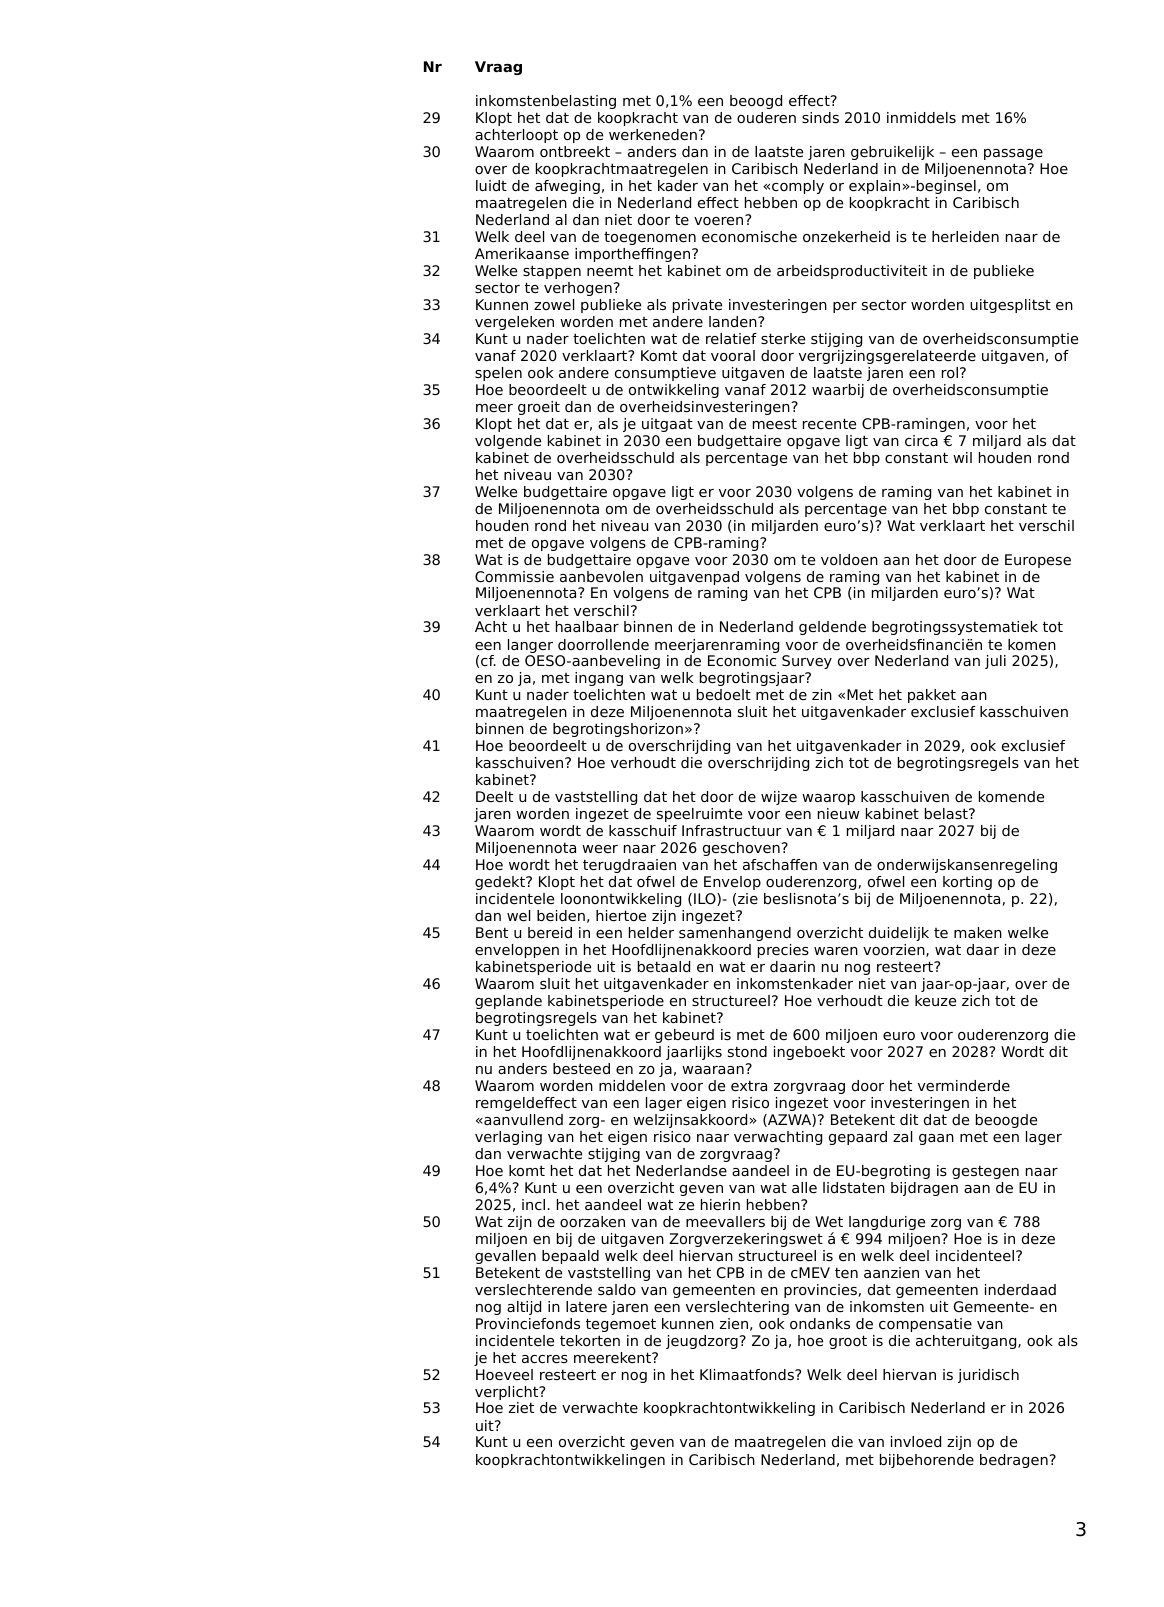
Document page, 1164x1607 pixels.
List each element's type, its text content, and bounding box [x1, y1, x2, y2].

table_cell Waarom ontbreekt – anders dan in de laatste jaren gebruikelijk – een passage over de koopkrachtmaatregelen in Caribisch Nederland in de Miljoenennota? Hoe luidt de afweging, in het kader van het «comply or explain»-beginsel, om maatregelen die in Nederland effect hebben op de koopkracht in Caribisch Nederland al dan niet door te voeren? [469, 144, 1087, 229]
table_cell Waarom worden middelen voor de extra zorgvraag door het verminderde remgeldeffect van een lager eigen risico ingezet voor investeringen in het «aanvullend zorg- en welzijnsakkoord» (AZWA)? Betekent dit dat de beoogde verlaging van het eigen risico naar verwachting gepaard zal gaan met een lager dan verwachte stijging van de zorgvraag? [469, 1078, 1087, 1163]
table_cell Waarom wordt de kasschuif Infrastructuur van € 1 miljard naar 2027 bij de Miljoenennota weer naar 2026 geschoven? [469, 823, 1087, 857]
table_cell [422, 76, 469, 93]
table_cell Hoe komt het dat het Nederlandse aandeel in de EU-begroting is gestegen naar 6,4%? Kunt u een overzicht geven van wat alle lidstaten bijdragen aan de EU in 2025, incl. het aandeel wat ze hierin hebben? [469, 1163, 1087, 1214]
table_cell 30 [422, 144, 469, 229]
table_cell 48 [422, 1078, 469, 1163]
table_cell Klopt het dat de koopkracht van de ouderen sinds 2010 inmiddels met 16% achterloopt op de werkeneden? [469, 110, 1087, 144]
table_cell 44 [422, 857, 469, 925]
table_cell Hoe ziet de verwachte koopkrachtontwikkeling in Caribisch Nederland er in 2026 uit? [469, 1400, 1087, 1434]
table_cell Bent u bereid in een helder samenhangend overzicht duidelijk te maken welke enveloppen in het Hoofdlijnenakkoord precies waren voorzien, wat daar in deze kabinetsperiode uit is betaald en wat er daarin nu nog resteert? [469, 925, 1087, 976]
table_cell [422, 93, 469, 110]
table_cell Hoe beoordeelt u de overschrijding van het uitgavenkader in 2029, ook exclusief kasschuiven? Hoe verhoudt die overschrijding zich tot de begrotingsregels van het kabinet? [469, 738, 1087, 789]
table_cell Hoeveel resteert er nog in het Klimaatfonds? Welk deel hiervan is juridisch verplicht? [469, 1366, 1087, 1400]
table_cell 31 [422, 229, 469, 263]
table_header Nr [422, 59, 469, 76]
table_cell 35 [422, 382, 469, 416]
table_header Vraag [469, 59, 1087, 76]
table_cell 42 [422, 789, 469, 823]
table_cell 45 [422, 925, 469, 976]
table_cell Wat is de budgettaire opgave voor 2030 om te voldoen aan het door de Europese Commissie aanbevolen uitgavenpad volgens de raming van het kabinet in de Miljoenennota? En volgens de raming van het CPB (in miljarden euro’s)? Wat verklaart het verschil? [469, 551, 1087, 619]
table_cell 34 [422, 331, 469, 382]
table_cell Kunt u nader toelichten wat de relatief sterke stijging van de overheidsconsumptie vanaf 2020 verklaart? Komt dat vooral door vergrijzingsgerelateerde uitgaven, of spelen ook andere consumptieve uitgaven de laatste jaren een rol? [469, 331, 1087, 382]
table_cell 38 [422, 551, 469, 619]
table_cell 52 [422, 1366, 469, 1400]
table_cell Deelt u de vaststelling dat het door de wijze waarop kasschuiven de komende jaren worden ingezet de speelruimte voor een nieuw kabinet belast? [469, 789, 1087, 823]
table_cell 40 [422, 687, 469, 738]
table_cell inkomstenbelasting met 0,1% een beoogd effect? [469, 93, 1087, 110]
table_cell 54 [422, 1434, 469, 1468]
table_cell Waarom sluit het uitgavenkader en inkomstenkader niet van jaar-op-jaar, over de geplande kabinetsperiode en structureel? Hoe verhoudt die keuze zich tot de begrotingsregels van het kabinet? [469, 976, 1087, 1027]
table_cell Kunt u een overzicht geven van de maatregelen die van invloed zijn op de koopkrachtontwikkelingen in Caribisch Nederland, met bijbehorende bedragen? [469, 1434, 1087, 1468]
table_cell Welke stappen neemt het kabinet om de arbeidsproductiviteit in de publieke sector te verhogen? [469, 263, 1087, 297]
table_cell 36 [422, 416, 469, 483]
table_cell 37 [422, 484, 469, 551]
table_cell 43 [422, 823, 469, 857]
table_cell 29 [422, 110, 469, 144]
table_cell 41 [422, 738, 469, 789]
table_cell 53 [422, 1400, 469, 1434]
table_cell [469, 76, 1087, 93]
table_cell 39 [422, 619, 469, 687]
table_cell Kunt u nader toelichten wat u bedoelt met de zin «Met het pakket aan maatregelen in deze Miljoenennota sluit het uitgavenkader exclusief kasschuiven binnen de begrotingshorizon»? [469, 687, 1087, 738]
table_cell Klopt het dat er, als je uitgaat van de meest recente CPB-ramingen, voor het volgende kabinet in 2030 een budgettaire opgave ligt van circa € 7 miljard als dat kabinet de overheidsschuld als percentage van het bbp constant wil houden rond het niveau van 2030? [469, 416, 1087, 483]
table_cell 47 [422, 1027, 469, 1078]
table_cell 33 [422, 297, 469, 331]
table_cell 49 [422, 1163, 469, 1214]
table_cell 46 [422, 976, 469, 1027]
table_cell Kunt u toelichten wat er gebeurd is met de 600 miljoen euro voor ouderenzorg die in het Hoofdlijnenakkoord jaarlijks stond ingeboekt voor 2027 en 2028? Wordt dit nu anders besteed en zo ja, waaraan? [469, 1027, 1087, 1078]
table_cell 51 [422, 1265, 469, 1366]
table_cell 50 [422, 1214, 469, 1264]
table_cell Acht u het haalbaar binnen de in Nederland geldende begrotingssystematiek tot een langer doorrollende meerjarenraming voor de overheidsfinanciën te komen (cf. de OESO-aanbeveling in de Economic Survey over Nederland van juli 2025), en zo ja, met ingang van welk begrotingsjaar? [469, 619, 1087, 687]
table_cell Hoe beoordeelt u de ontwikkeling vanaf 2012 waarbij de overheidsconsumptie meer groeit dan de overheidsinvesteringen? [469, 382, 1087, 416]
table_cell 32 [422, 263, 469, 297]
table_cell Hoe wordt het terugdraaien van het afschaffen van de onderwijskansenregeling gedekt? Klopt het dat ofwel de Envelop ouderenzorg, ofwel een korting op de incidentele loonontwikkeling (ILO)- (zie beslisnota’s bij de Miljoenennota, p. 22), dan wel beiden, hiertoe zijn ingezet? [469, 857, 1087, 925]
table_cell Welke budgettaire opgave ligt er voor 2030 volgens de raming van het kabinet in de Miljoenennota om de overheidsschuld als percentage van het bbp constant te houden rond het niveau van 2030 (in miljarden euro’s)? Wat verklaart het verschil met de opgave volgens de CPB-raming? [469, 484, 1087, 551]
table_cell Kunnen zowel publieke als private investeringen per sector worden uitgesplitst en vergeleken worden met andere landen? [469, 297, 1087, 331]
table_cell Welk deel van de toegenomen economische onzekerheid is te herleiden naar de Amerikaanse importheffingen? [469, 229, 1087, 263]
table_cell Betekent de vaststelling van het CPB in de cMEV ten aanzien van het verslechterende saldo van gemeenten en provincies, dat gemeenten inderdaad nog altijd in latere jaren een verslechtering van de inkomsten uit Gemeente- en Provinciefonds tegemoet kunnen zien, ook ondanks de compensatie van incidentele tekorten in de jeugdzorg? Zo ja, hoe groot is die achteruitgang, ook als je het accres meerekent? [469, 1265, 1087, 1366]
table_cell Wat zijn de oorzaken van de meevallers bij de Wet langdurige zorg van € 788 miljoen en bij de uitgaven Zorgverzekeringswet á € 994 miljoen? Hoe is in deze gevallen bepaald welk deel hiervan structureel is en welk deel incidenteel? [469, 1214, 1087, 1264]
